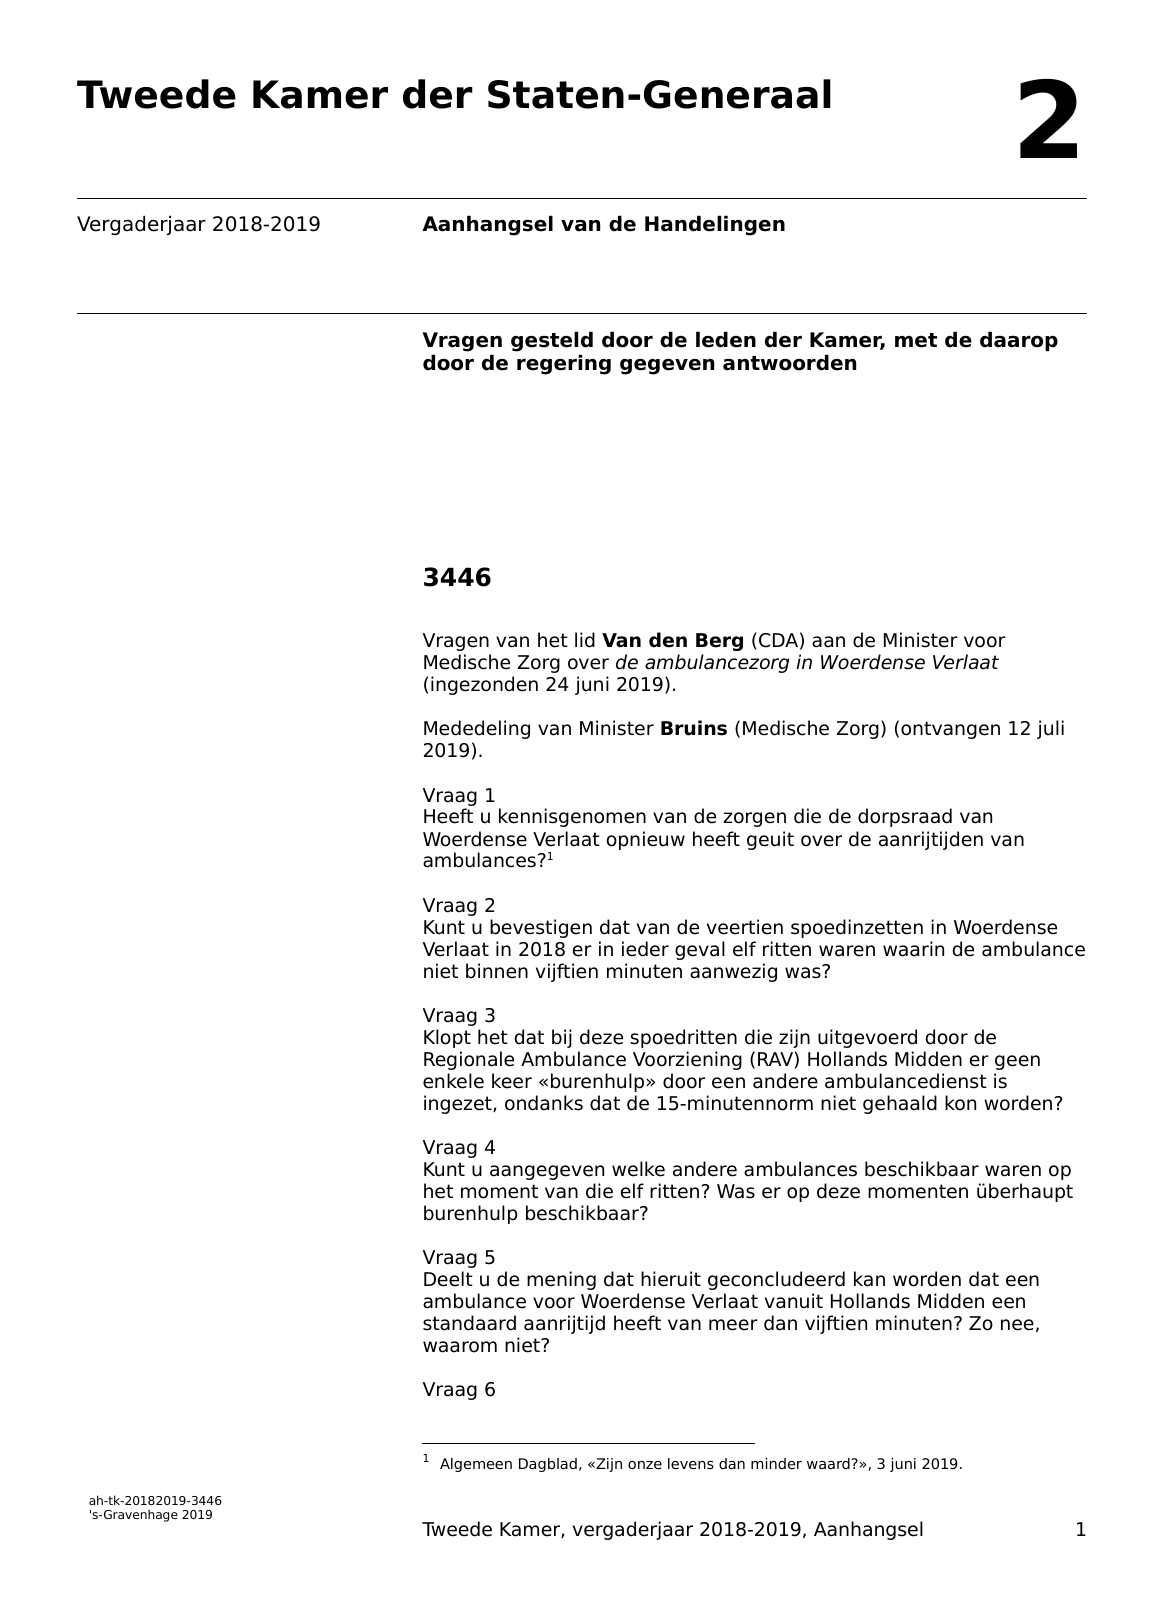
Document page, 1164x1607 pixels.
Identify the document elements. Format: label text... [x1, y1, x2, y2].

table_cell Vragen gesteld door de leden der Kamer, met de daarop door de regering gegeven antwoorden [422, 314, 1087, 375]
text Vragen van het lid Van den Berg (CDA) aan de Minister voor Medische Zorg over de ambulancezorg in Woerdense Verlaat (ingezonden 24 juni 2019). [422, 630, 1087, 696]
text Deelt u de mening dat hieruit geconcludeerd kan worden dat een ambulance voor Woerdense Verlaat vanuit Hollands Midden een standaard aanrijtijd heeft van meer dan vijftien minuten? Zo nee, waarom niet? [422, 1269, 1087, 1357]
text Mededeling van Minister Bruins (Medische Zorg) (ontvangen 12 juli 2019). [422, 718, 1087, 762]
text Vraag 4 [422, 1137, 1087, 1159]
text 3446 [422, 563, 1087, 592]
text Kunt u aangegeven welke andere ambulances beschikbaar waren op het moment van die elf ritten? Was er op deze momenten überhaupt burenhulp beschikbaar? [422, 1159, 1087, 1225]
text Vraag 1 [422, 784, 1087, 806]
text Vraag 2 [422, 894, 1087, 917]
text Heeft u kennisgenomen van de zorgen die de dorpsraad van Woerdense Verlaat opnieuw heeft geuit over de aanrijtijden van ambulances? [422, 806, 1087, 872]
table_cell Vergaderjaar 2018-2019 [77, 199, 422, 313]
text ah-tk-20182019-3446 [88, 1494, 323, 1508]
text Kunt u bevestigen dat van de veertien spoedinzetten in Woerdense Verlaat in 2018 er in ieder geval elf ritten waren waarin de ambulance niet binnen vijftien minuten aanwezig was? [422, 917, 1087, 982]
table_cell [77, 314, 422, 375]
text Vraag 5 [422, 1247, 1087, 1269]
text Vraag 6 [422, 1379, 1087, 1401]
text Algemeen Dagblad, «Zijn onze levens dan minder waard?», 3 juni 2019. [422, 1452, 1087, 1474]
table_header 2 [886, 59, 1087, 198]
text Klopt het dat bij deze spoedritten die zijn uitgevoerd door de Regionale Ambulance Voorziening (RAV) Hollands Midden er geen enkele keer «burenhulp» door een andere ambulancedienst is ingezet, ondanks dat de 15-minutennorm niet gehaald kon worden? [422, 1027, 1087, 1114]
text 's-Gravenhage 2019 [88, 1508, 323, 1522]
text Vraag 3 [422, 1005, 1087, 1027]
table_header Tweede Kamer der Staten-Generaal [77, 59, 886, 198]
table_cell Aanhangsel van de Handelingen [422, 199, 1087, 313]
